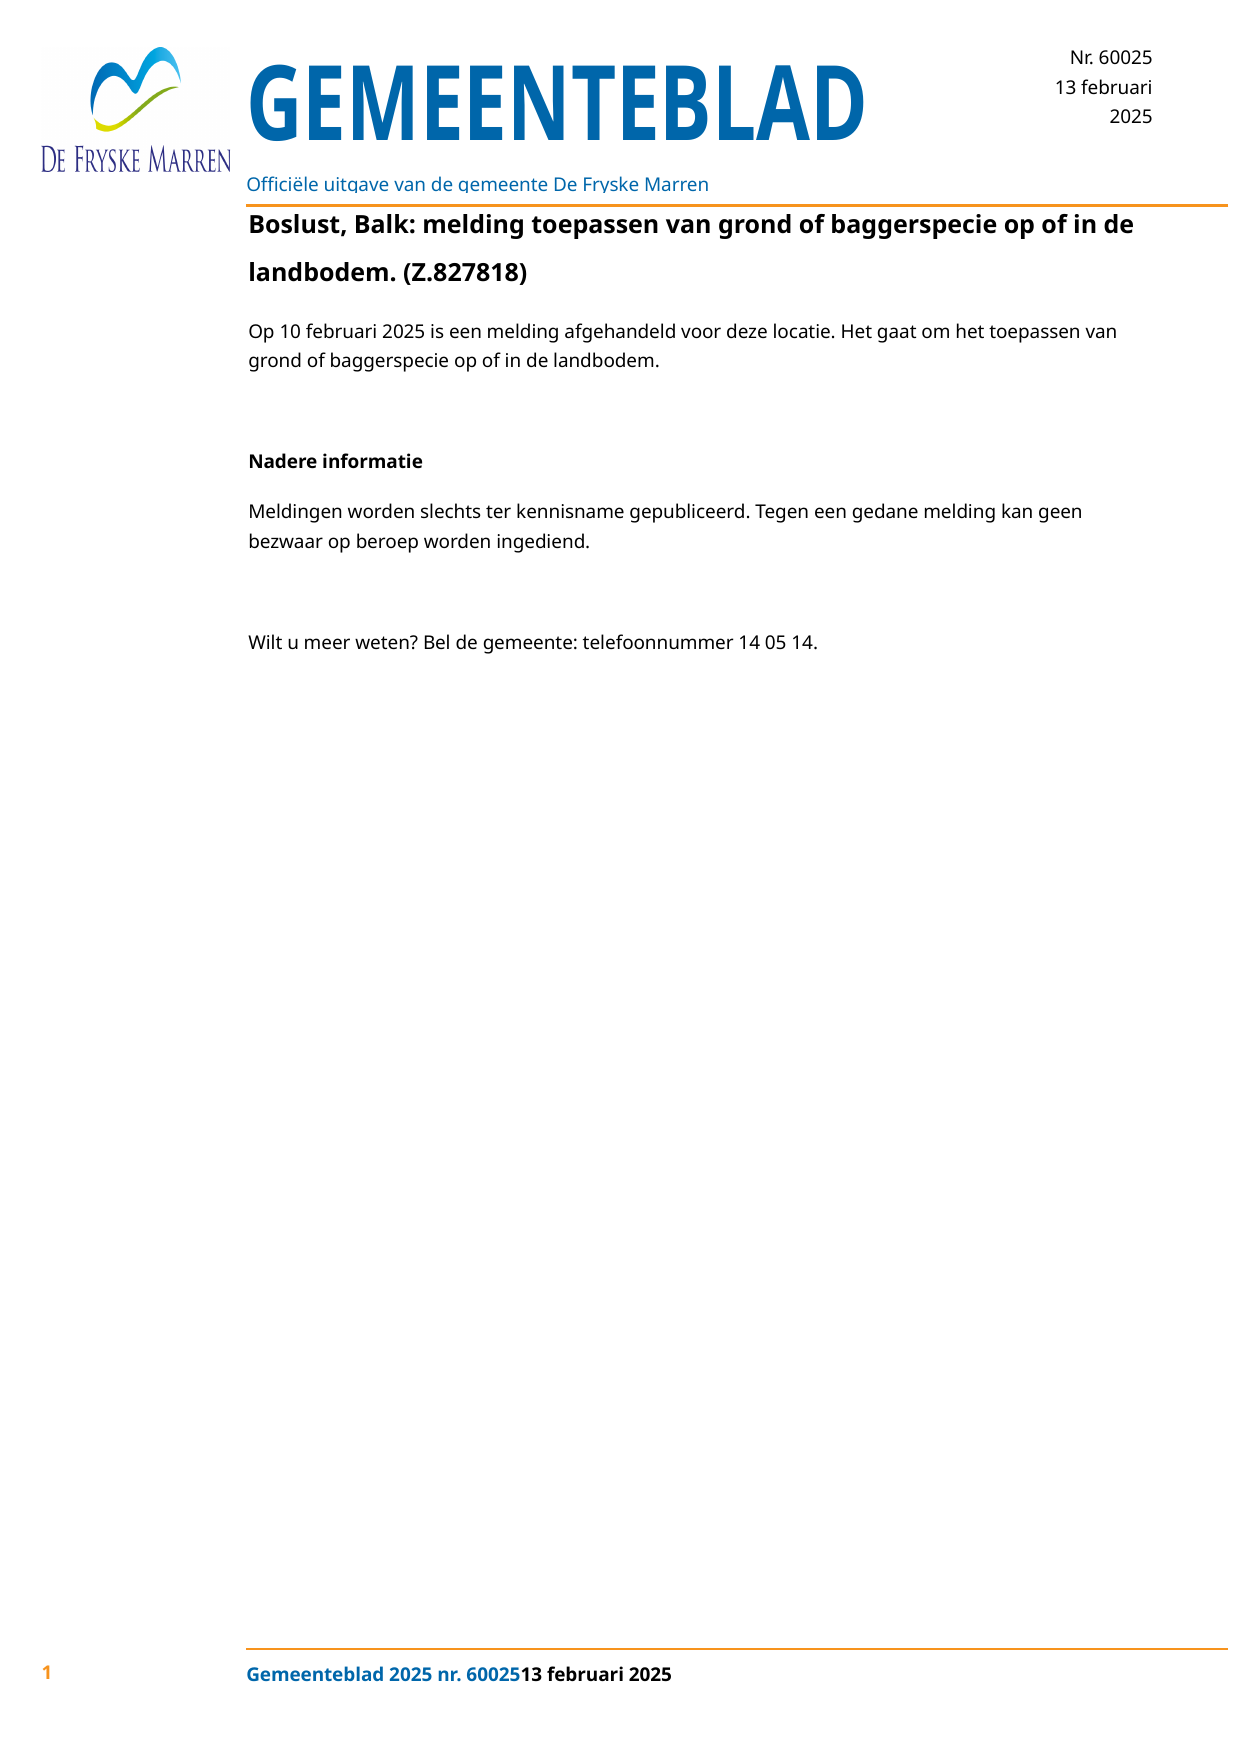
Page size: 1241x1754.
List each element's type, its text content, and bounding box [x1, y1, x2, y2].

text Boslust, Balk: melding toepassen van grond of baggerspecie op of in de landbodem. (Z.827818) [248, 207, 1152, 288]
text Op 10 februari 2025 is een melding afgehandeld voor deze locatie. Het gaat om het toepassen van grond of baggerspecie op of in de landbodem. [248, 318, 1152, 373]
text Nadere informatie [248, 448, 1152, 474]
text Meldingen worden slechts ter kennisname gepubliceerd. Tegen een gedane melding kan geen bezwaar op beroep worden ingediend. [248, 499, 1152, 554]
text Wilt u meer weten? Bel de gemeente: telefoonnummer 14 05 14. [248, 629, 1152, 655]
picture [41, 47, 231, 172]
